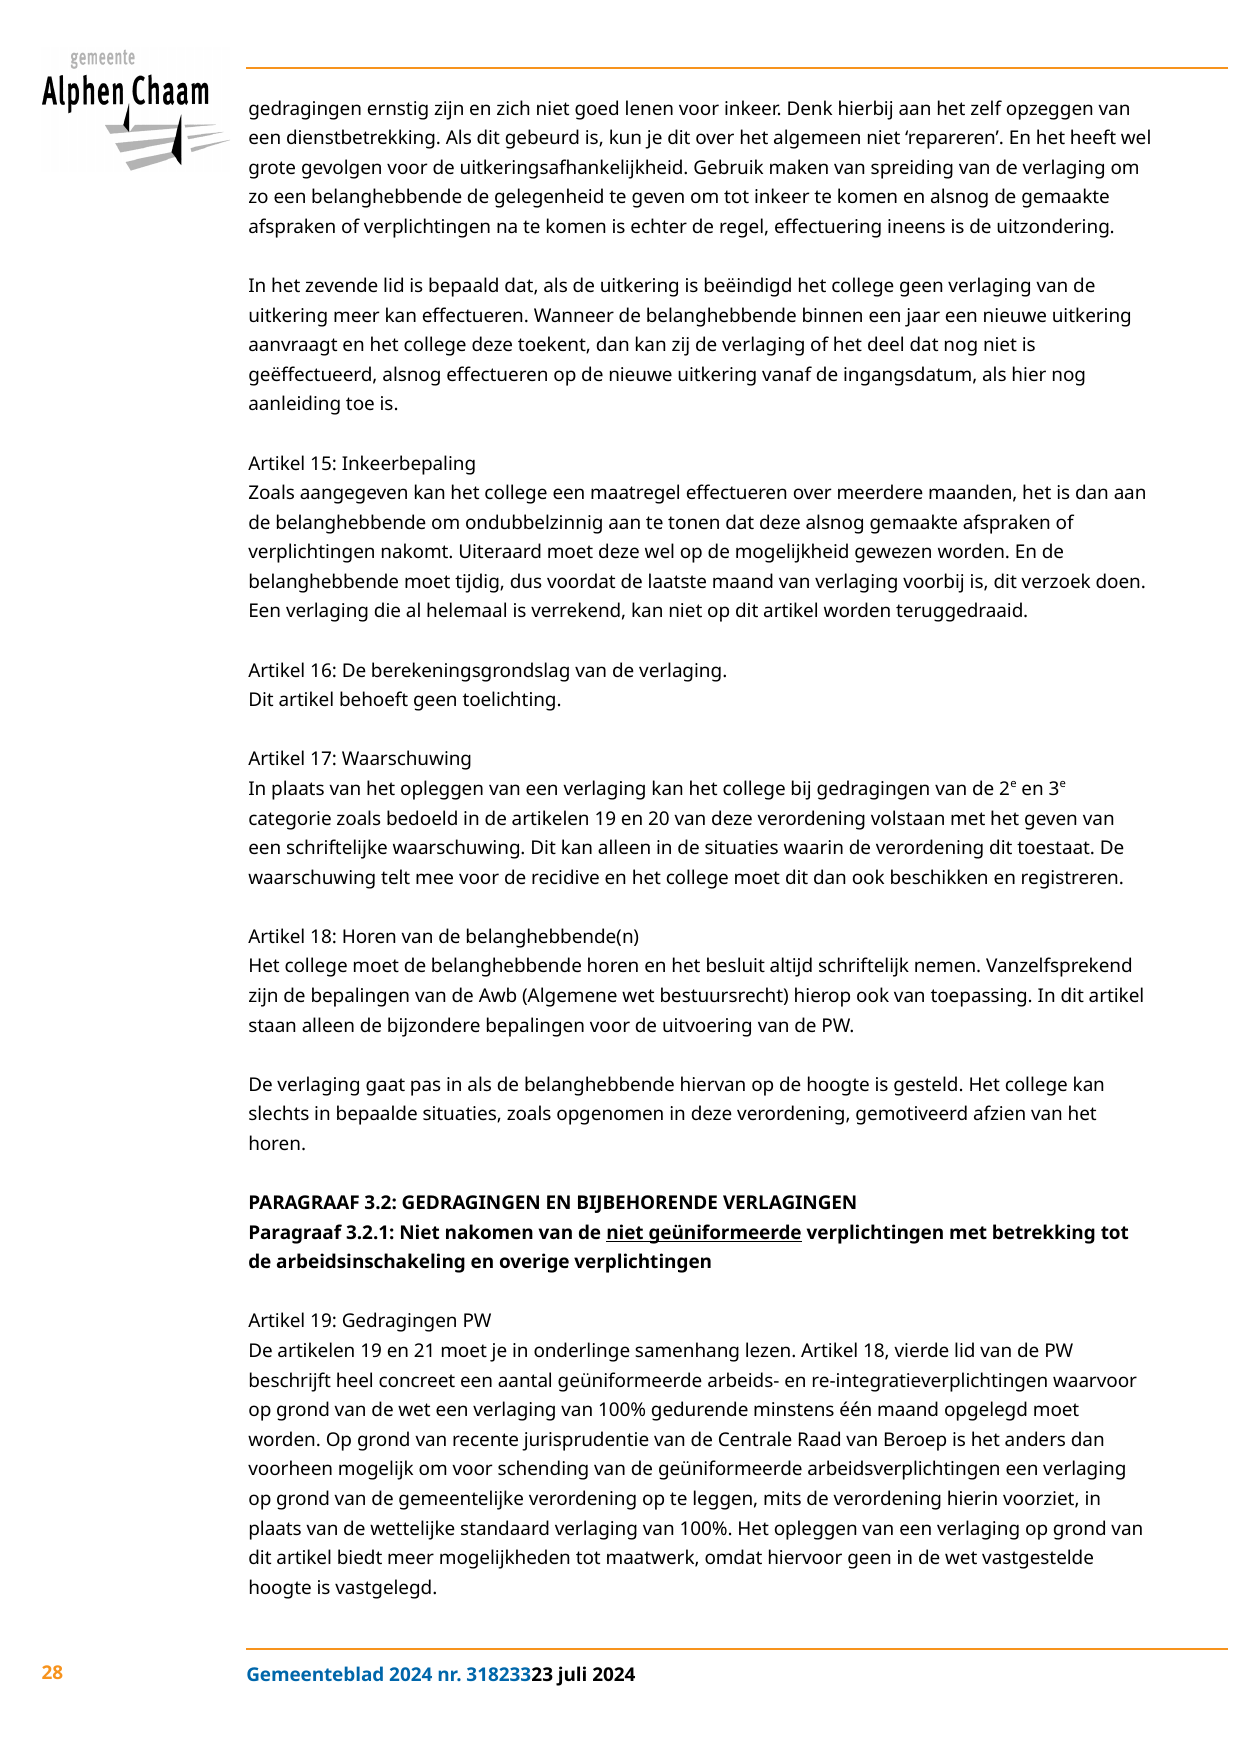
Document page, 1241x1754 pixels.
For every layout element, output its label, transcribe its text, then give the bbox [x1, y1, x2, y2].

text Dit artikel behoeft geen toelichting. [248, 686, 1152, 712]
text Artikel 15: Inkeerbepaling [248, 450, 1152, 476]
text De verlaging gaat pas in als de belanghebbende hiervan op de hoogte is gesteld. Het college kan slechts in bepaalde situaties, zoals opgenomen in deze verordening, gemotiveerd afzien van het horen. [248, 1071, 1152, 1156]
text In het zevende lid is bepaald dat, als de uitkering is beëindigd het college geen verlaging van de uitkering meer kan effectueren. Wanneer de belanghebbende binnen een jaar een nieuwe uitkering aanvraagt en het college deze toekent, dan kan zij de verlaging of het deel dat nog niet is geëffectueerd, alsnog effectueren op de nieuwe uitkering vanaf de ingangsdatum, als hier nog aanleiding toe is. [248, 272, 1152, 416]
picture [41, 47, 231, 172]
text gedragingen ernstig zijn en zich niet goed lenen voor inkeer. Denk hierbij aan het zelf opzeggen van een dienstbetrekking. Als dit gebeurd is, kun je dit over het algemeen niet ‘repareren’. En het heeft wel grote gevolgen voor de uitkeringsafhankelijkheid. Gebruik maken van spreiding van de verlaging om zo een belanghebbende de gelegenheid te geven om tot inkeer te komen en alsnog de gemaakte afspraken of verplichtingen na te komen is echter de regel, effectuering ineens is de uitzondering. [248, 95, 1152, 239]
text De artikelen 19 en 21 moet je in onderlinge samenhang lezen. Artikel 18, vierde lid van de PW beschrijft heel concreet een aantal geüniformeerde arbeids- en re-integratieverplichtingen waarvoor op grond van de wet een verlaging van 100% gedurende minstens één maand opgelegd moet worden. Op grond van recente jurisprudentie van de Centrale Raad van Beroep is het anders dan voorheen mogelijk om voor schending van de geüniformeerde arbeidsverplichtingen een verlaging op grond van de gemeentelijke verordening op te leggen, mits de verordening hierin voorziet, in plaats van de wettelijke standaard verlaging van 100%. Het opleggen van een verlaging op grond van dit artikel biedt meer mogelijkheden tot maatwerk, omdat hiervoor geen in de wet vastgestelde hoogte is vastgelegd. [248, 1337, 1152, 1600]
text Artikel 18: Horen van de belanghebbende(n) [248, 923, 1152, 949]
text Artikel 19: Gedragingen PW [248, 1308, 1152, 1333]
text PARAGRAAF 3.2: GEDRAGINGEN EN BIJBEHORENDE VERLAGINGEN [248, 1189, 1152, 1215]
text Artikel 16: De berekeningsgrondslag van de verlaging. [248, 657, 1152, 683]
text Het college moet de belanghebbende horen en het besluit altijd schriftelijk nemen. Vanzelfsprekend zijn de bepalingen van de Awb (Algemene wet bestuursrecht) hierop ook van toepassing. In dit artikel staan alleen de bijzondere bepalingen voor de uitvoering van de PW. [248, 953, 1152, 1038]
text Zoals aangegeven kan het college een maatregel effectueren over meerdere maanden, het is dan aan de belanghebbende om ondubbelzinnig aan te tonen dat deze alsnog gemaakte afspraken of verplichtingen nakomt. Uiteraard moet deze wel op de mogelijkheid gewezen worden. En de belanghebbende moet tijdig, dus voordat de laatste maand van verlaging voorbij is, dit verzoek doen. Een verlaging die al helemaal is verrekend, kan niet op dit artikel worden teruggedraaid. [248, 479, 1152, 623]
text In plaats van het opleggen van een verlaging kan het college bij gedragingen van de 2e en 3e categorie zoals bedoeld in de artikelen 19 en 20 van deze verordening volstaan met het geven van een schriftelijke waarschuwing. Dit kan alleen in de situaties waarin de verordening dit toestaat. De waarschuwing telt mee voor de recidive en het college moet dit dan ook beschikken en registreren. [248, 775, 1152, 890]
text Artikel 17: Waarschuwing [248, 746, 1152, 771]
text Paragraaf 3.2.1: Niet nakomen van de niet geüniformeerde verplichtingen met betrekking tot de arbeidsinschakeling en overige verplichtingen [248, 1219, 1152, 1274]
